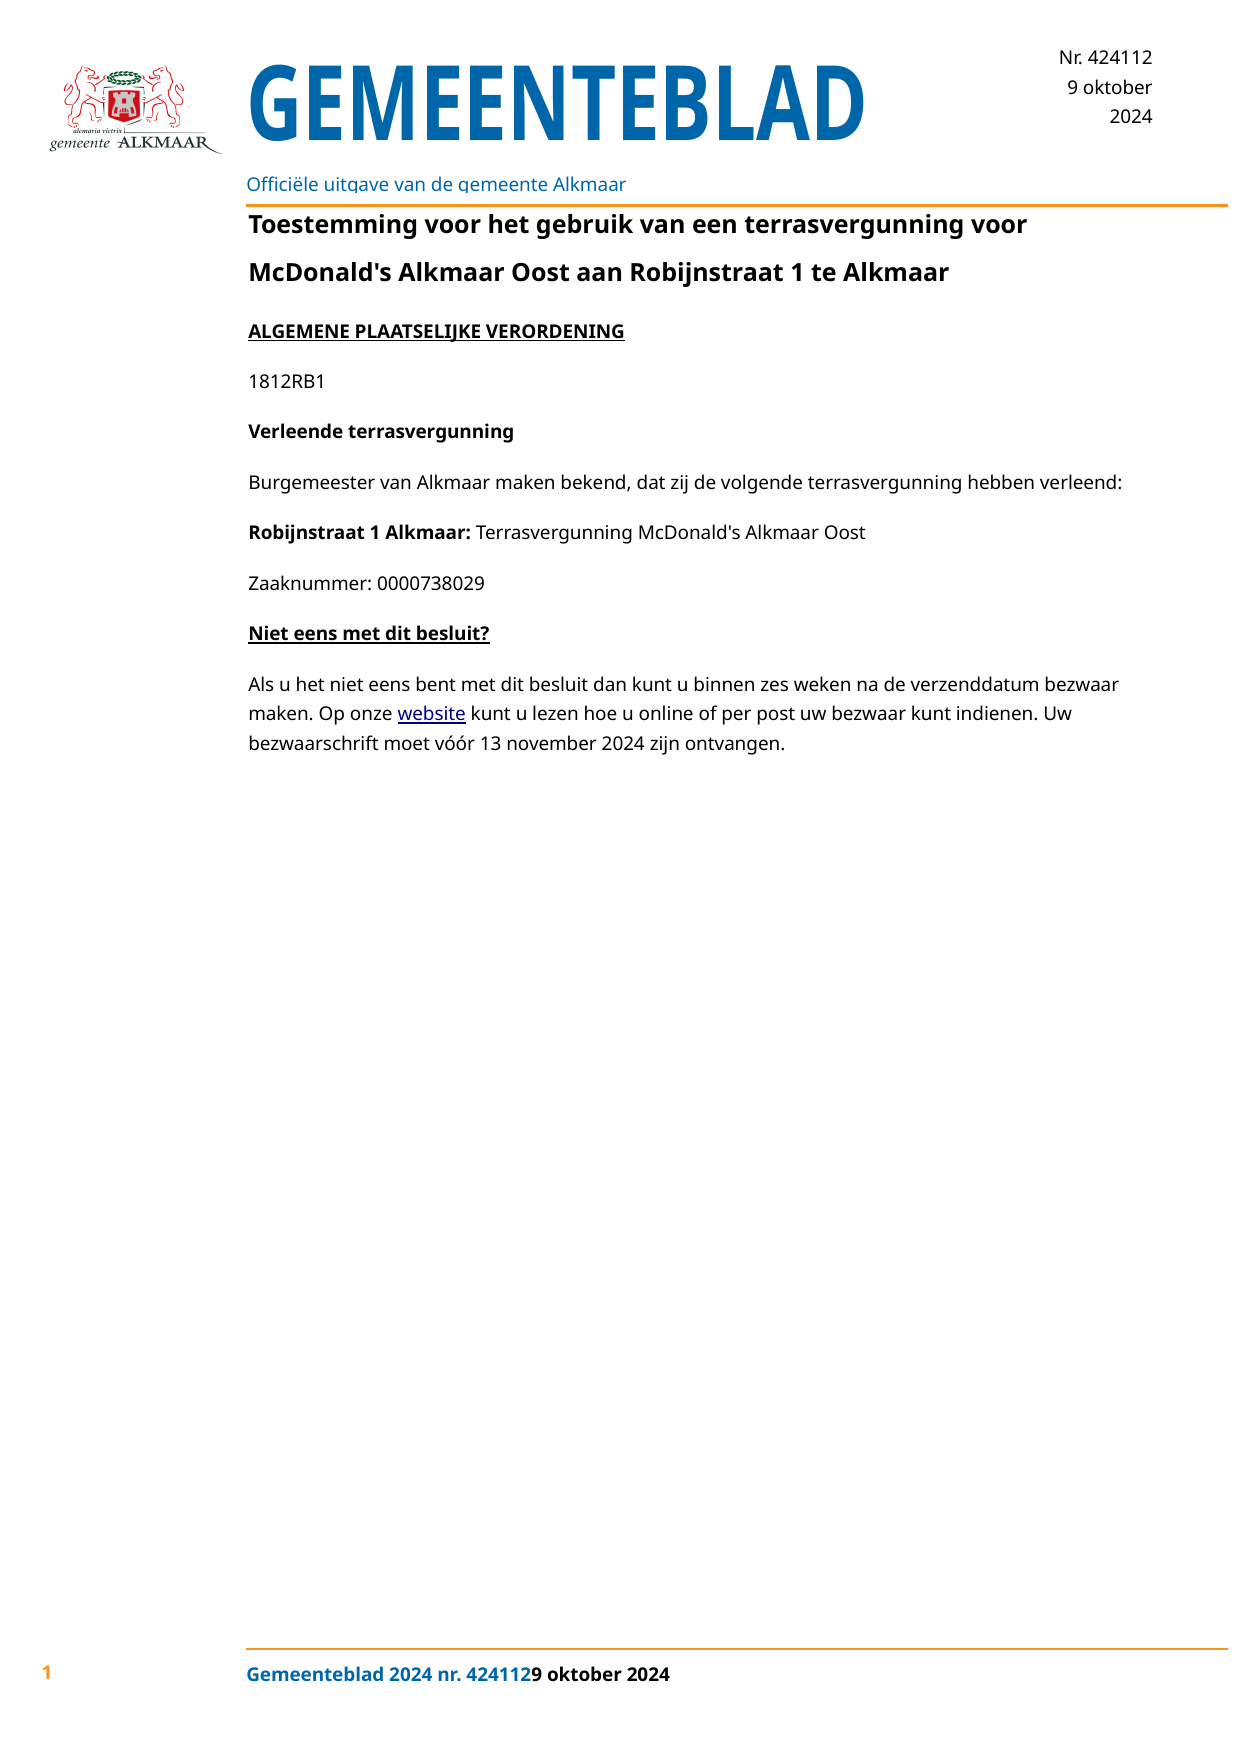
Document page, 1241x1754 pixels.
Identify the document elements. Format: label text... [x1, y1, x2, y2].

text Verleende terrasvergunning [248, 419, 1152, 444]
picture [41, 47, 231, 172]
text ALGEMENE PLAATSELIJKE VERORDENING [248, 318, 1152, 344]
text Burgemeester van Alkmaar maken bekend, dat zij de volgende terrasvergunning hebben verleend: [248, 469, 1152, 495]
text Als u het niet eens bent met dit besluit dan kunt u binnen zes weken na de verzenddatum bezwaar maken. Op onze website kunt u lezen hoe u online of per post uw bezwaar kunt indienen. Uw bezwaarschrift moet vóór 13 november 2024 zijn ontvangen. [248, 671, 1152, 756]
text Zaaknummer: 0000738029 [248, 570, 1152, 596]
text Niet eens met dit besluit? [248, 620, 1152, 646]
text Toestemming voor het gebruik van een terrasvergunning voor McDonald's Alkmaar Oost aan Robijnstraat 1 te Alkmaar [248, 207, 1152, 288]
text Robijnstraat 1 Alkmaar: Terrasvergunning McDonald's Alkmaar Oost [248, 519, 1152, 545]
text 1812RB1 [248, 368, 1152, 394]
